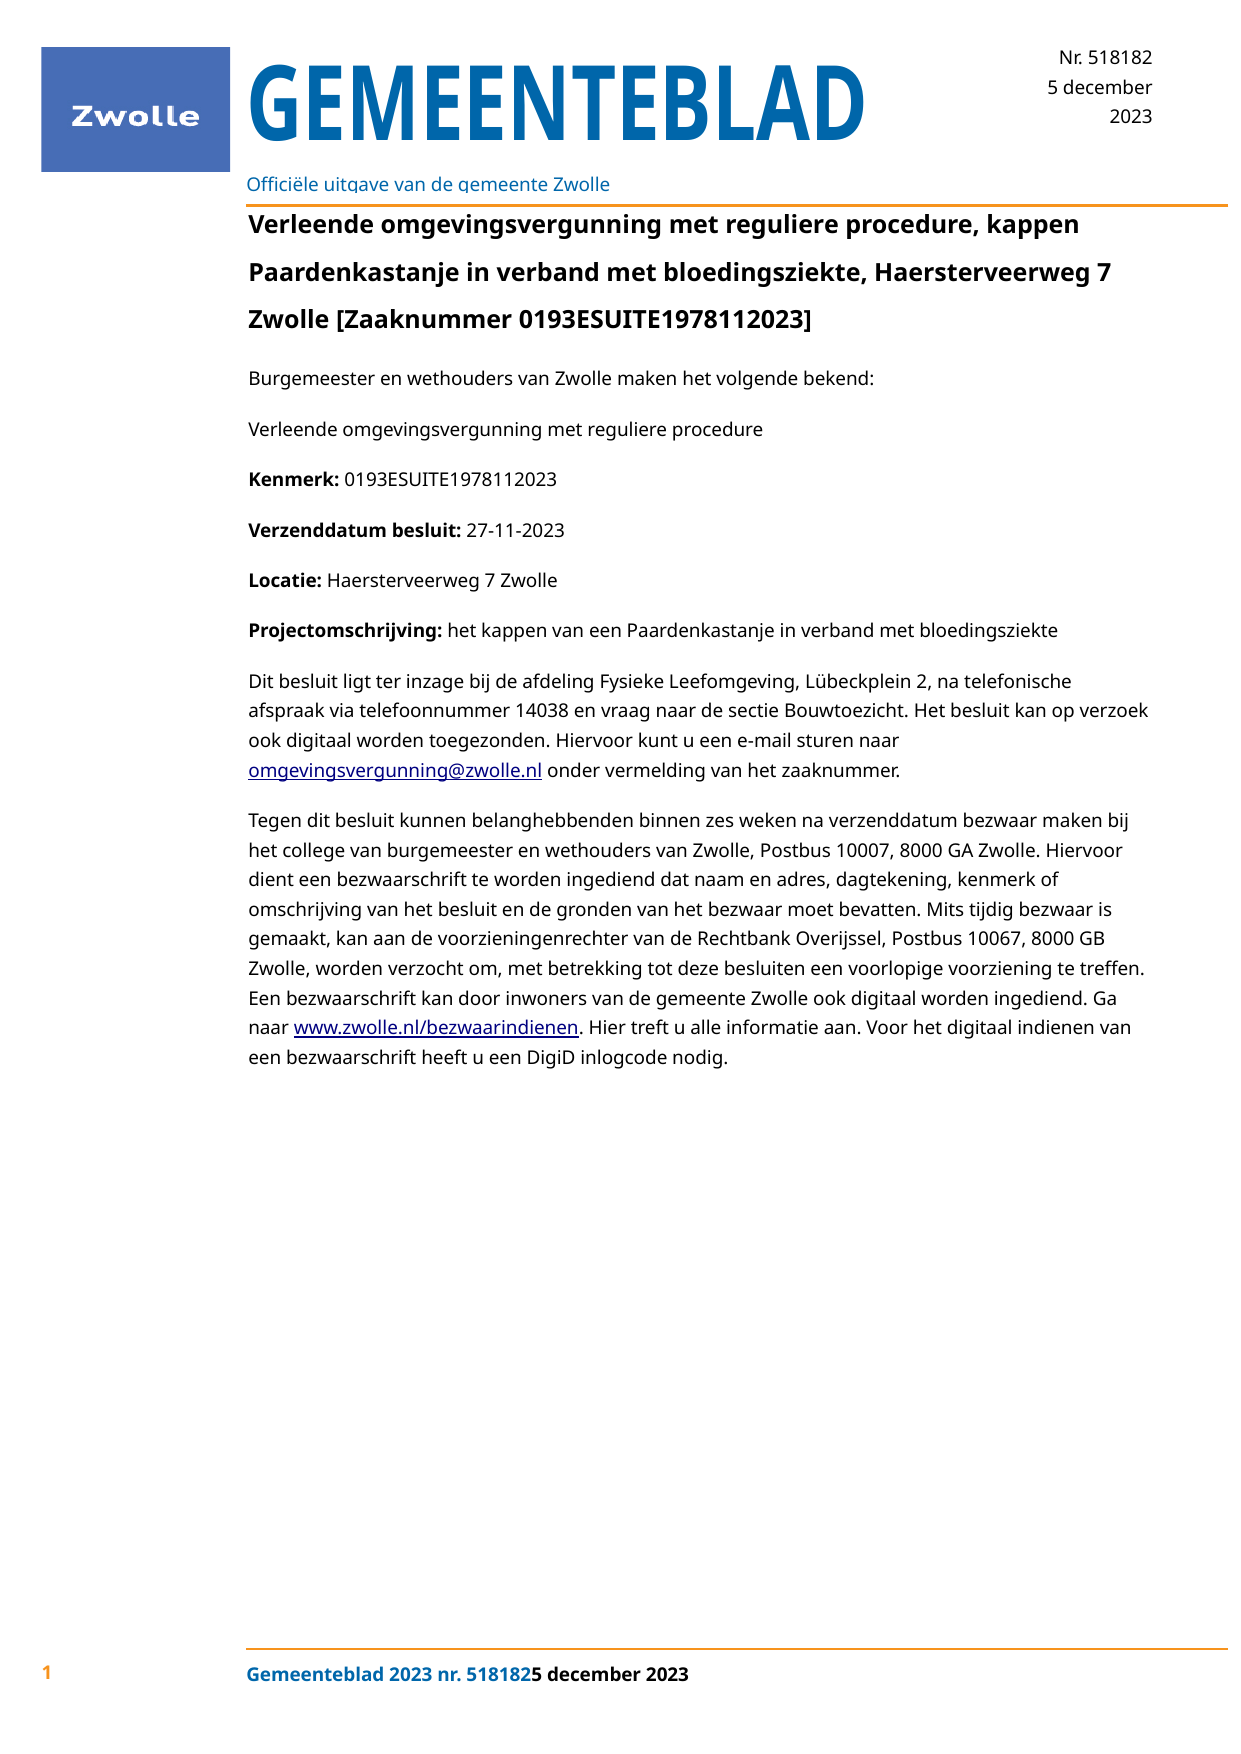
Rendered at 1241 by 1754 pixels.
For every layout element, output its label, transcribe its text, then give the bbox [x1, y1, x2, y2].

text Projectomschrijving: het kappen van een Paardenkastanje in verband met bloedingsziekte [248, 618, 1152, 643]
text Verleende omgevingsvergunning met reguliere procedure, kappen Paardenkastanje in verband met bloedingsziekte, Haersterveerweg 7 Zwolle [Zaaknummer 0193ESUITE1978112023] [248, 207, 1152, 336]
text Verzenddatum besluit: 27-11-2023 [248, 517, 1152, 542]
text Kenmerk: 0193ESUITE1978112023 [248, 466, 1152, 492]
text Dit besluit ligt ter inzage bij de afdeling Fysieke Leefomgeving, Lübeckplein 2, na telefonische afspraak via telefoonnummer 14038 en vraag naar de sectie Bouwtoezicht. Het besluit kan op verzoek ook digitaal worden toegezonden. Hiervoor kunt u een e-mail sturen naar omgevingsvergunning@zwolle.nl onder vermelding van het zaaknummer. [248, 668, 1152, 782]
text Verleende omgevingsvergunning met reguliere procedure [248, 416, 1152, 442]
text Tegen dit besluit kunnen belanghebbenden binnen zes weken na verzenddatum bezwaar maken bij het college van burgemeester en wethouders van Zwolle, Postbus 10007, 8000 GA Zwolle. Hiervoor dient een bezwaarschrift te worden ingediend dat naam en adres, dagtekening, kenmerk of omschrijving van het besluit en de gronden van het bezwaar moet bevatten. Mits tijdig bezwaar is gemaakt, kan aan de voorzieningenrechter van de Rechtbank Overijssel, Postbus 10067, 8000 GB Zwolle, worden verzocht om, met betrekking tot deze besluiten een voorlopige voorziening te treffen. Een bezwaarschrift kan door inwoners van de gemeente Zwolle ook digitaal worden ingediend. Ga naar www.zwolle.nl/bezwaarindienen. Hier treft u alle informatie aan. Voor het digitaal indienen van een bezwaarschrift heeft u een DigiD inlogcode nodig. [248, 807, 1152, 1069]
text Locatie: Haersterveerweg 7 Zwolle [248, 567, 1152, 593]
picture [41, 47, 231, 172]
text Burgemeester en wethouders van Zwolle maken het volgende bekend: [248, 366, 1152, 391]
